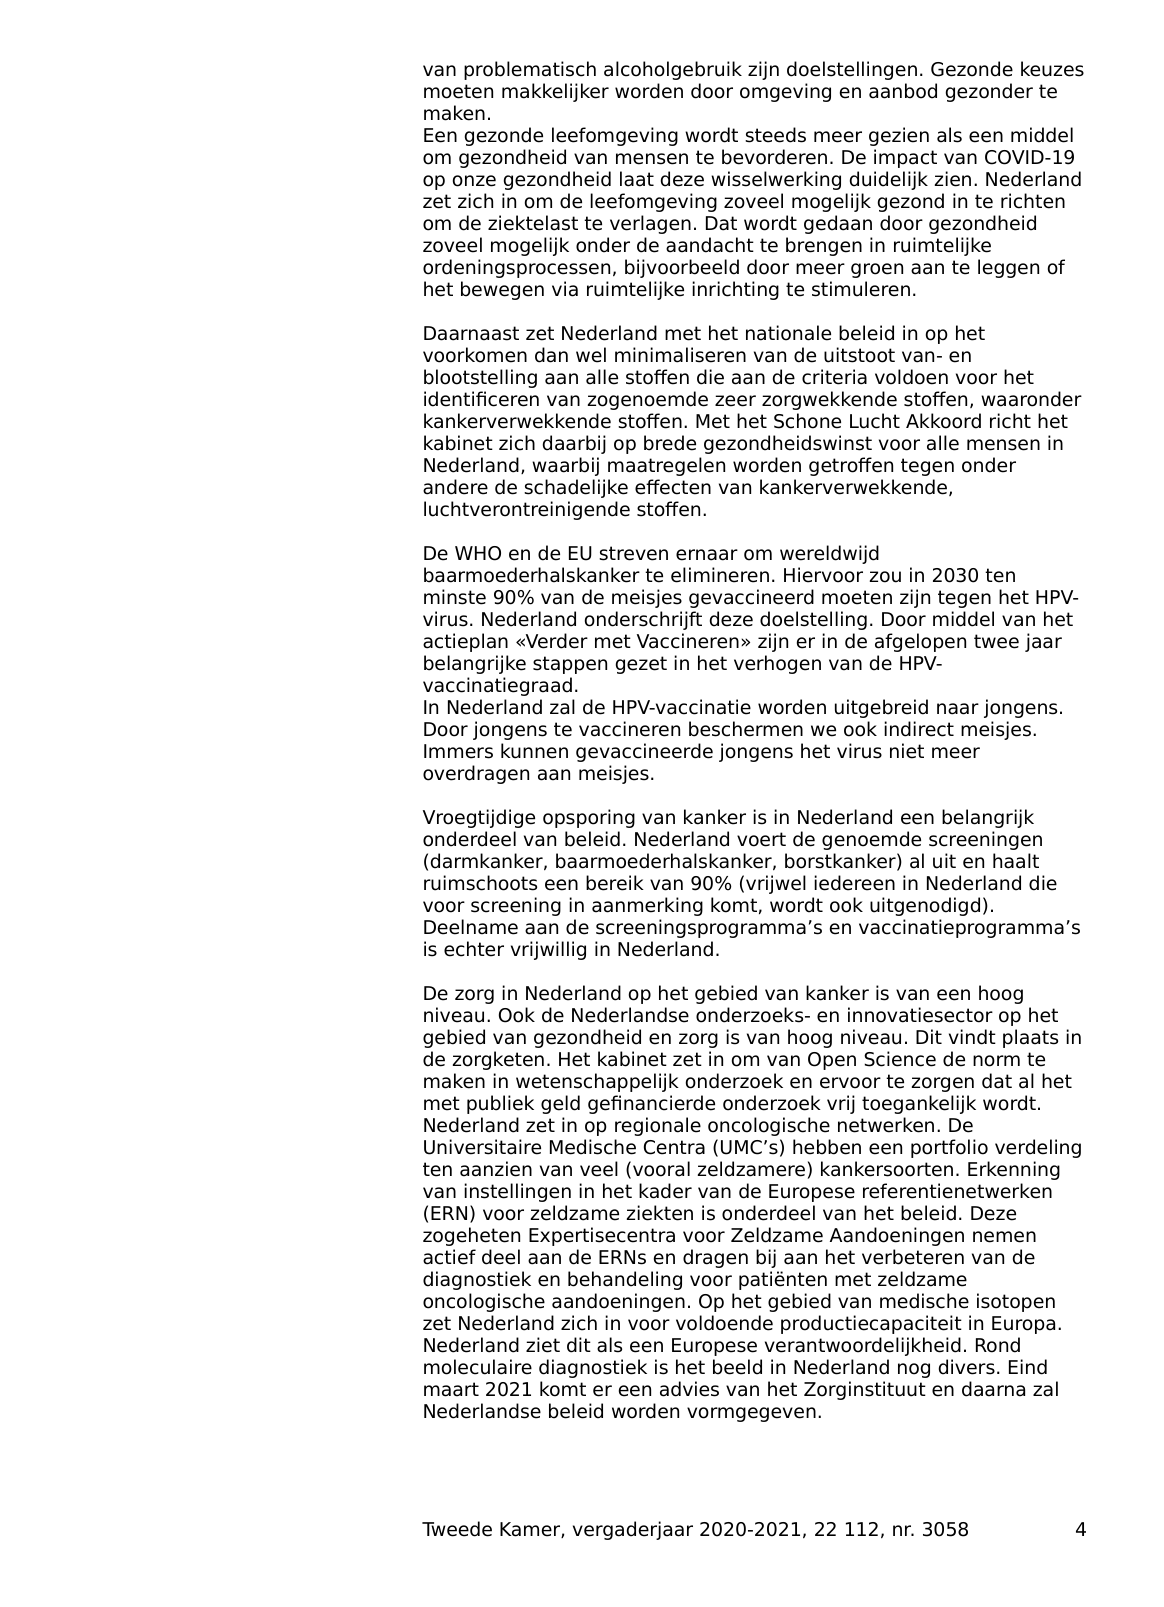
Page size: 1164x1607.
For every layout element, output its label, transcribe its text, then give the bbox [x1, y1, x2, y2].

text Daarnaast zet Nederland met het nationale beleid in op het voorkomen dan wel minimaliseren van de uitstoot van- en blootstelling aan alle stoffen die aan de criteria voldoen voor het identificeren van zogenoemde zeer zorgwekkende stoffen, waaronder kankerverwekkende stoffen. Met het Schone Lucht Akkoord richt het kabinet zich daarbij op brede gezondheidswinst voor alle mensen in Nederland, waarbij maatregelen worden getroffen tegen onder andere de schadelijke effecten van kankerverwekkende, luchtverontreinigende stoffen. [422, 323, 1087, 521]
text Een gezonde leefomgeving wordt steeds meer gezien als een middel om gezondheid van mensen te bevorderen. De impact van COVID-19 op onze gezondheid laat deze wisselwerking duidelijk zien. Nederland zet zich in om de leefomgeving zoveel mogelijk gezond in te richten om de ziektelast te verlagen. Dat wordt gedaan door gezondheid zoveel mogelijk onder de aandacht te brengen in ruimtelijke ordeningsprocessen, bijvoorbeeld door meer groen aan te leggen of het bewegen via ruimtelijke inrichting te stimuleren. [422, 125, 1087, 301]
text De zorg in Nederland op het gebied van kanker is van een hoog niveau. Ook de Nederlandse onderzoeks- en innovatiesector op het gebied van gezondheid en zorg is van hoog niveau. Dit vindt plaats in de zorgketen. Het kabinet zet in om van Open Science de norm te maken in wetenschappelijk onderzoek en ervoor te zorgen dat al het met publiek geld gefinancierde onderzoek vrij toegankelijk wordt. [422, 983, 1087, 1115]
text Vroegtijdige opsporing van kanker is in Nederland een belangrijk onderdeel van beleid. Nederland voert de genoemde screeningen (darmkanker, baarmoederhalskanker, borstkanker) al uit en haalt ruimschoots een bereik van 90% (vrijwel iedereen in Nederland die voor screening in aanmerking komt, wordt ook uitgenodigd). Deelname aan de screeningsprogramma’s en vaccinatieprogramma’s is echter vrijwillig in Nederland. [422, 807, 1087, 961]
text In Nederland zal de HPV-vaccinatie worden uitgebreid naar jongens. Door jongens te vaccineren beschermen we ook indirect meisjes. Immers kunnen gevaccineerde jongens het virus niet meer overdragen aan meisjes. [422, 697, 1087, 785]
text van problematisch alcoholgebruik zijn doelstellingen. Gezonde keuzes moeten makkelijker worden door omgeving en aanbod gezonder te maken. [422, 59, 1087, 125]
text De WHO en de EU streven ernaar om wereldwijd baarmoederhalskanker te elimineren. Hiervoor zou in 2030 ten minste 90% van de meisjes gevaccineerd moeten zijn tegen het HPV-virus. Nederland onderschrijft deze doelstelling. Door middel van het actieplan «Verder met Vaccineren» zijn er in de afgelopen twee jaar belangrijke stappen gezet in het verhogen van de HPV-vaccinatiegraad. [422, 543, 1087, 697]
text Nederland zet in op regionale oncologische netwerken. De Universitaire Medische Centra (UMC’s) hebben een portfolio verdeling ten aanzien van veel (vooral zeldzamere) kankersoorten. Erkenning van instellingen in het kader van de Europese referentienetwerken (ERN) voor zeldzame ziekten is onderdeel van het beleid. Deze zogeheten Expertisecentra voor Zeldzame Aandoeningen nemen actief deel aan de ERNs en dragen bij aan het verbeteren van de diagnostiek en behandeling voor patiënten met zeldzame oncologische aandoeningen. Op het gebied van medische isotopen zet Nederland zich in voor voldoende productiecapaciteit in Europa. Nederland ziet dit als een Europese verantwoordelijkheid. Rond moleculaire diagnostiek is het beeld in Nederland nog divers. Eind maart 2021 komt er een advies van het Zorginstituut en daarna zal Nederlandse beleid worden vormgegeven. [422, 1115, 1087, 1423]
